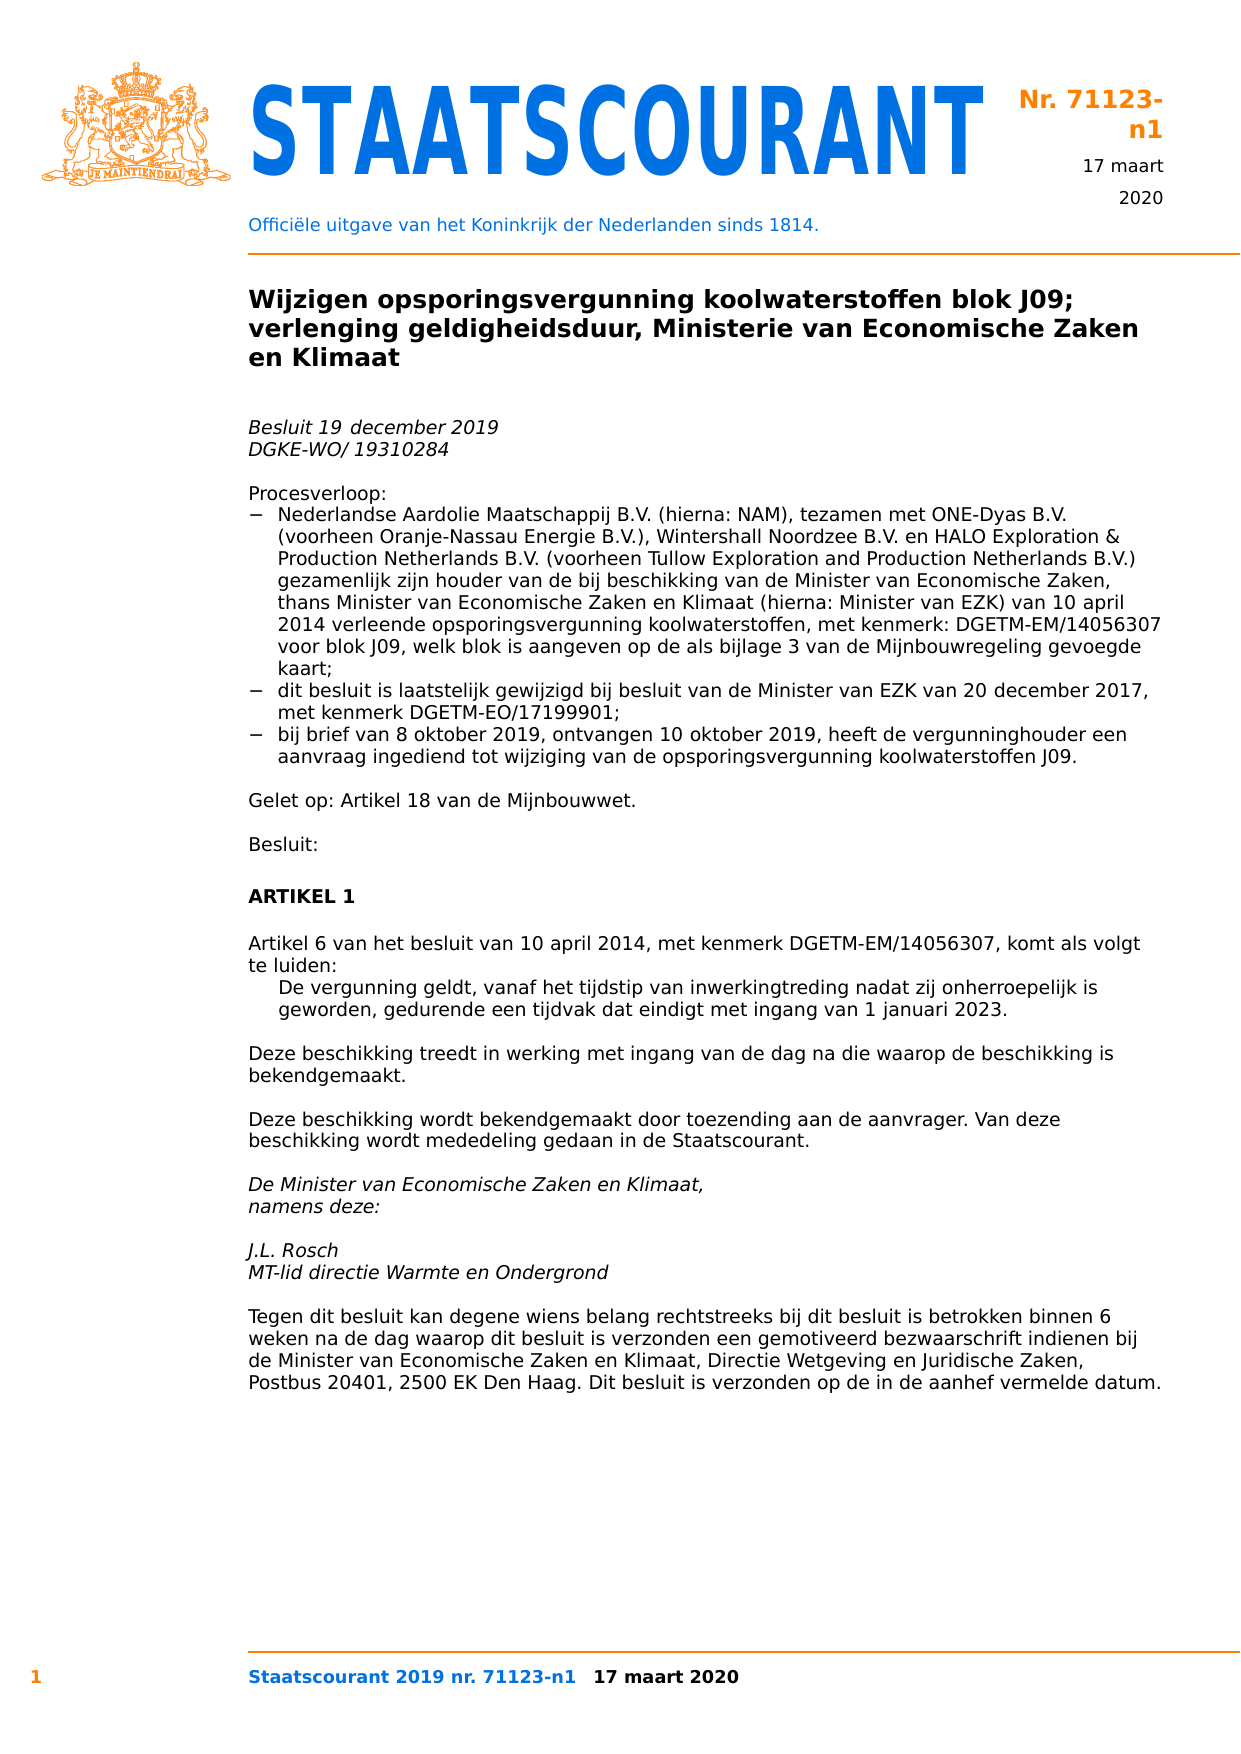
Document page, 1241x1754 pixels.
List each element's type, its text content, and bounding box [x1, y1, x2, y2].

text Tegen dit besluit kan degene wiens belang rechtstreeks bij dit besluit is betrokken binnen 6 weken na de dag waarop dit besluit is verzonden een gemotiveerd bezwaarschrift indienen bij de Minister van Economische Zaken en Klimaat, Directie Wetgeving en Juridische Zaken, Postbus 20401, 2500 EK Den Haag. Dit besluit is verzonden op de in de aanhef vermelde datum. [248, 1306, 1163, 1394]
table_header Nr. 71123-n1 [998, 62, 1240, 150]
text De Minister van Economische Zaken en Klimaat, namens deze: J.L. Rosch MT-lid directie Warmte en Ondergrond [248, 1174, 1163, 1284]
text Deze beschikking treedt in werking met ingang van de dag na die waarop de beschikking is bekendgemaakt. [248, 1043, 1163, 1087]
subtitle ARTIKEL 1 [248, 886, 1163, 908]
text − Nederlandse Aardolie Maatschappij B.V. (hierna: NAM), tezamen met ONE-Dyas B.V. (voorheen Oranje-Nassau Energie B.V.), Wintershall Noordzee B.V. en HALO Exploration & Production Netherlands B.V. (voorheen Tullow Exploration and Production Netherlands B.V.) gezamenlijk zijn houder van de bij beschikking van de Minister van Economische Zaken, thans Minister van Economische Zaken en Klimaat (hierna: Minister van EZK) van 10 april 2014 verleende opsporingsvergunning koolwaterstoffen, met kenmerk: DGETM-EM/14056307 voor blok J09, welk blok is aangeven op de als bijlage 3 van de Mijnbouwregeling gevoegde kaart; [248, 504, 1163, 680]
text De vergunning geldt, vanaf het tijdstip van inwerkingtreding nadat zij onherroepelijk is geworden, gedurende een tijdvak dat eindigt met ingang van 1 januari 2023. [278, 977, 1163, 1021]
text − dit besluit is laatstelijk gewijzigd bij besluit van de Minister van EZK van 20 december 2017, met kenmerk DGETM-EO/17199901; [248, 680, 1163, 724]
text Besluit: [248, 834, 1163, 856]
text Deze beschikking wordt bekendgemaakt door toezending aan de aanvrager. Van deze beschikking wordt mededeling gedaan in de Staatscourant. [248, 1108, 1163, 1152]
table_header [25, 62, 248, 253]
table_header STAATSCOURANT [248, 62, 998, 215]
text − bij brief van 8 oktober 2019, ontvangen 10 oktober 2019, heeft de vergunninghouder een aanvraag ingediend tot wijziging van de opsporingsvergunning koolwaterstoffen J09. [248, 724, 1163, 768]
text Procesverloop: [248, 482, 1163, 504]
table_cell 2020 [998, 183, 1240, 215]
text DGKE-WO/ 19310284 [248, 438, 1163, 461]
table_cell Officiële uitgave van het Koninkrijk der Nederlanden sinds 1814. [248, 215, 1240, 253]
subtitle Wijzigen opsporingsvergunning koolwaterstoffen blok J09; verlenging geldigheidsduur, Ministerie van Economische Zaken en Klimaat [248, 285, 1163, 373]
text Besluit 19 december 2019 [248, 417, 1163, 438]
text Artikel 6 van het besluit van 10 april 2014, met kenmerk DGETM-EM/14056307, komt als volgt te luiden: [248, 933, 1163, 977]
picture [41, 62, 231, 186]
text Gelet op: Artikel 18 van de Mijnbouwwet. [248, 790, 1163, 812]
table_cell 17 maart [998, 150, 1240, 182]
